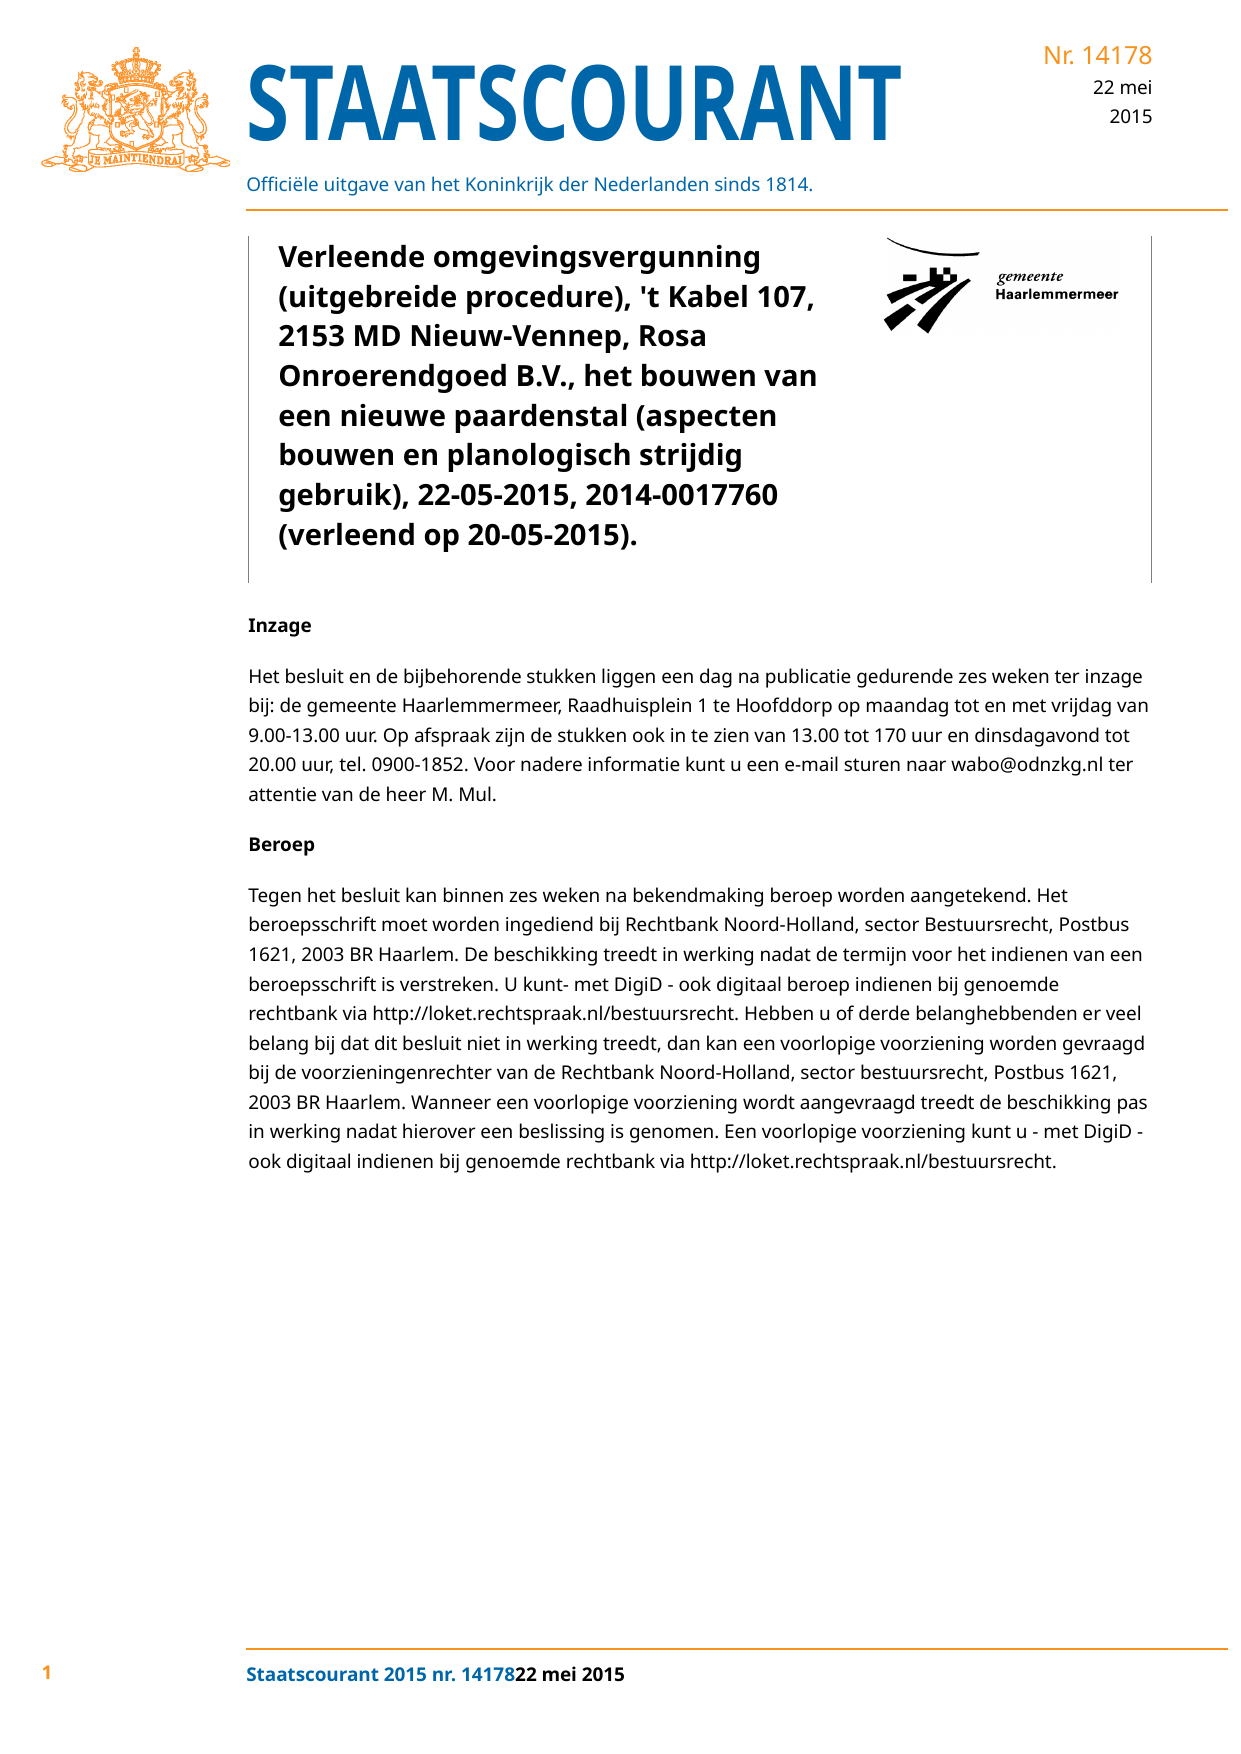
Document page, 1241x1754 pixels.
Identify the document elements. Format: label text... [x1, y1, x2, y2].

picture [41, 47, 231, 172]
text Beroep [248, 832, 1152, 857]
text Het besluit en de bijbehorende stukken liggen een dag na publicatie gedurende zes weken ter inzage bij: de gemeente Haarlemmermeer, Raadhuisplein 1 te Hoofddorp op maandag tot en met vrijdag van 9.00-13.00 uur. Op afspraak zijn de stukken ook in te zien van 13.00 tot 170 uur en dinsdagavond tot 20.00 uur, tel. 0900-1852. Voor nadere informatie kunt u een e-mail sturen naar wabo@odnzkg.nl ter attentie van de heer M. Mul. [248, 663, 1152, 807]
text Tegen het besluit kan binnen zes weken na bekendmaking beroep worden aangetekend. Het beroepsschrift moet worden ingediend bij Rechtbank Noord-Holland, sector Bestuursrecht, Postbus 1621, 2003 BR Haarlem. De beschikking treedt in werking nadat de termijn voor het indienen van een beroepsschrift is verstreken. U kunt- met DigiD - ook digitaal beroep indienen bij genoemde rechtbank via http://loket.rechtspraak.nl/bestuursrecht. Hebben u of derde belanghebbenden er veel belang bij dat dit besluit niet in werking treedt, dan kan een voorlopige voorziening worden gevraagd bij de voorzieningenrechter van de Rechtbank Noord-Holland, sector bestuursrecht, Postbus 1621, 2003 BR Haarlem. Wanneer een voorlopige voorziening wordt aangevraagd treedt de beschikking pas in werking nadat hierover een beslissing is genomen. Een voorlopige voorziening kunt u - met DigiD - ook digitaal indienen bij genoemde rechtbank via http://loket.rechtspraak.nl/bestuursrecht. [248, 882, 1152, 1174]
table_header [850, 236, 1151, 583]
text Inzage [248, 612, 1152, 638]
table_header Verleende omgevingsvergunning (uitgebreide procedure), 't Kabel 107, 2153 MD Nieuw-Vennep, Rosa Onroerendgoed B.V., het bouwen van een nieuwe paardenstal (aspecten bouwen en planologisch strijdig gebruik), 22-05-2015, 2014-0017760 (verleend op 20-05-2015). [249, 236, 850, 583]
picture [882, 236, 1119, 334]
